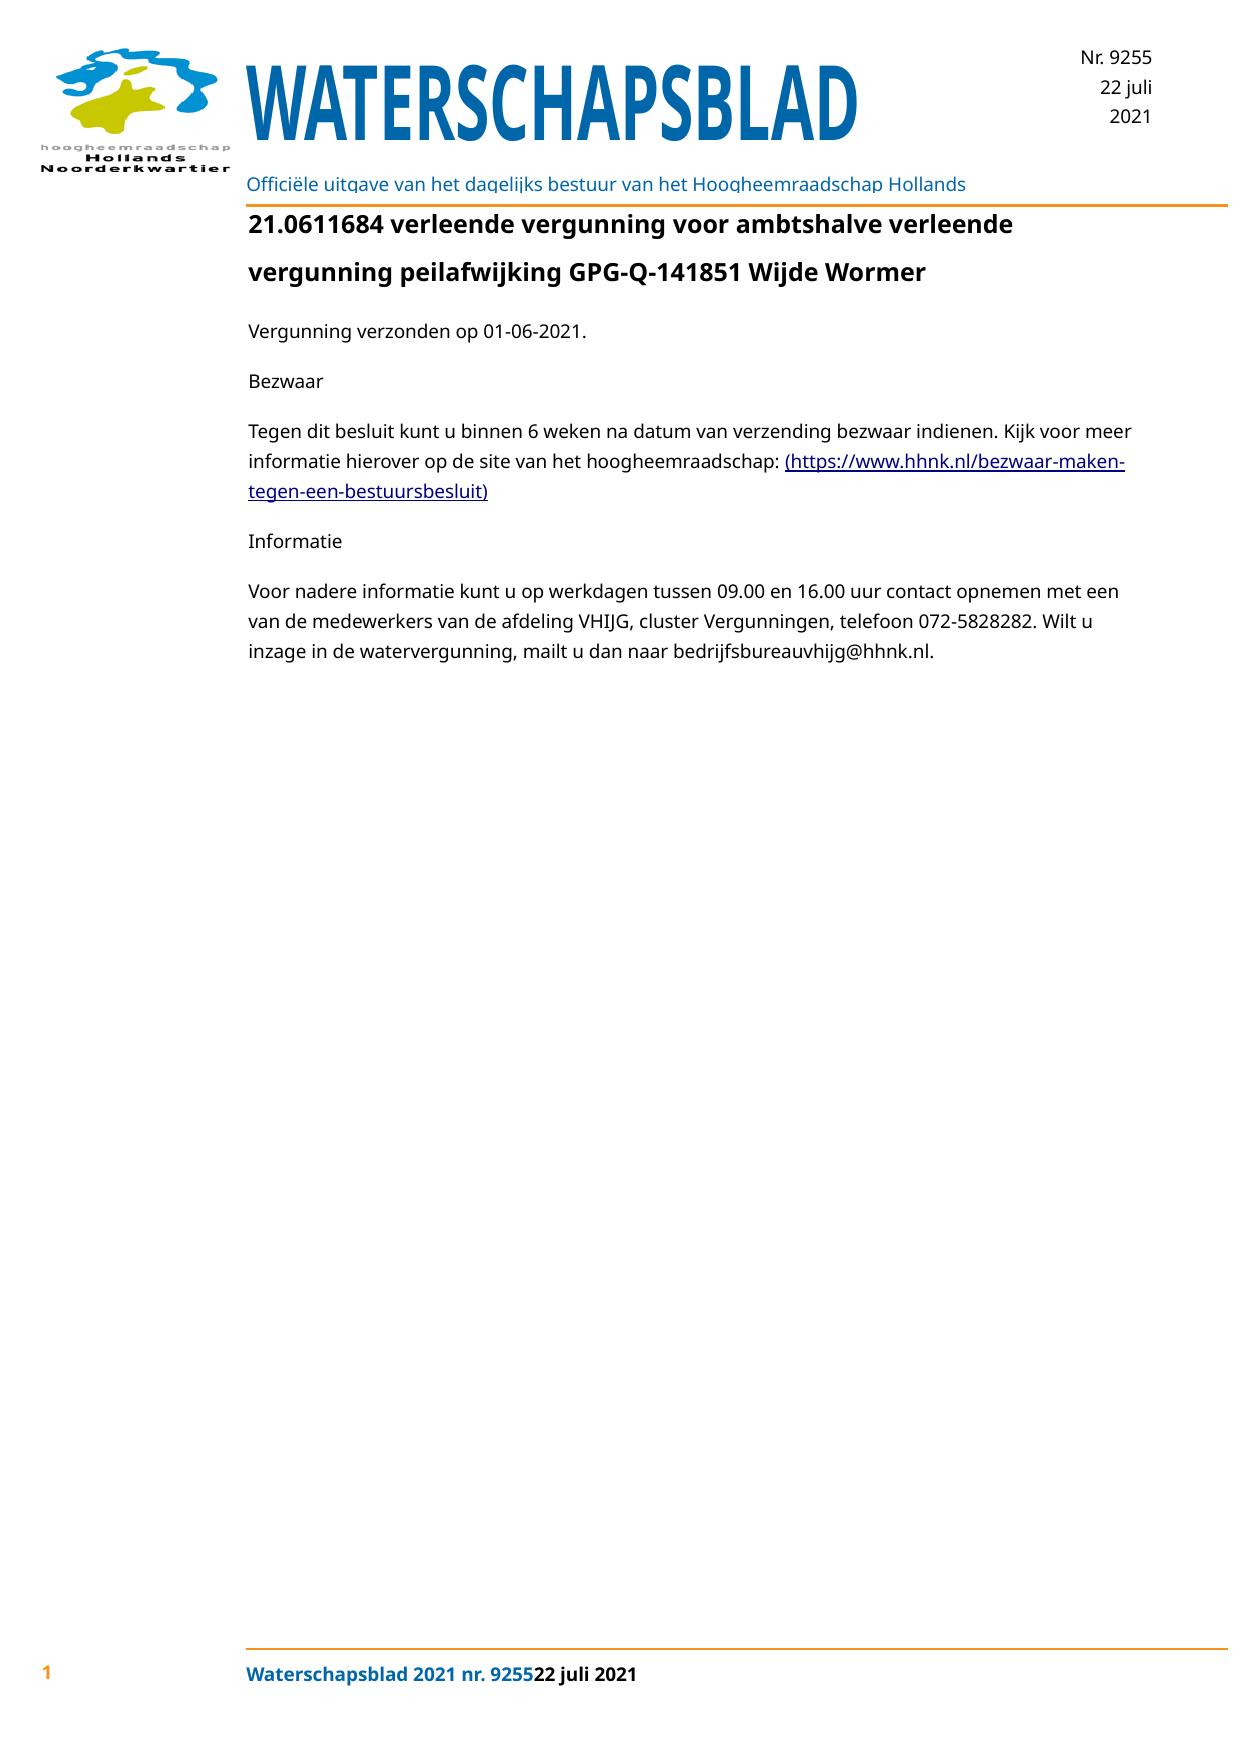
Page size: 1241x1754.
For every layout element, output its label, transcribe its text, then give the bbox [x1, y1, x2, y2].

text Bezwaar [248, 368, 1152, 394]
text Tegen dit besluit kunt u binnen 6 weken na datum van verzending bezwaar indienen. Kijk voor meer informatie hierover op de site van het hoogheemraadschap: (https://www.hhnk.nl/bezwaar-maken-tegen-een-bestuursbesluit) [248, 419, 1152, 504]
text 21.0611684 verleende vergunning voor ambtshalve verleende vergunning peilafwijking GPG-Q-141851 Wijde Wormer [248, 207, 1152, 288]
text Informatie [248, 528, 1152, 554]
picture [41, 47, 231, 172]
text Voor nadere informatie kunt u op werkdagen tussen 09.00 en 16.00 uur contact opnemen met een van de medewerkers van de afdeling VHIJG, cluster Vergunningen, telefoon 072-5828282. Wilt u inzage in de watervergunning, mailt u dan naar bedrijfsbureauvhijg@hhnk.nl. [248, 579, 1152, 664]
text Vergunning verzonden op 01-06-2021. [248, 318, 1152, 344]
